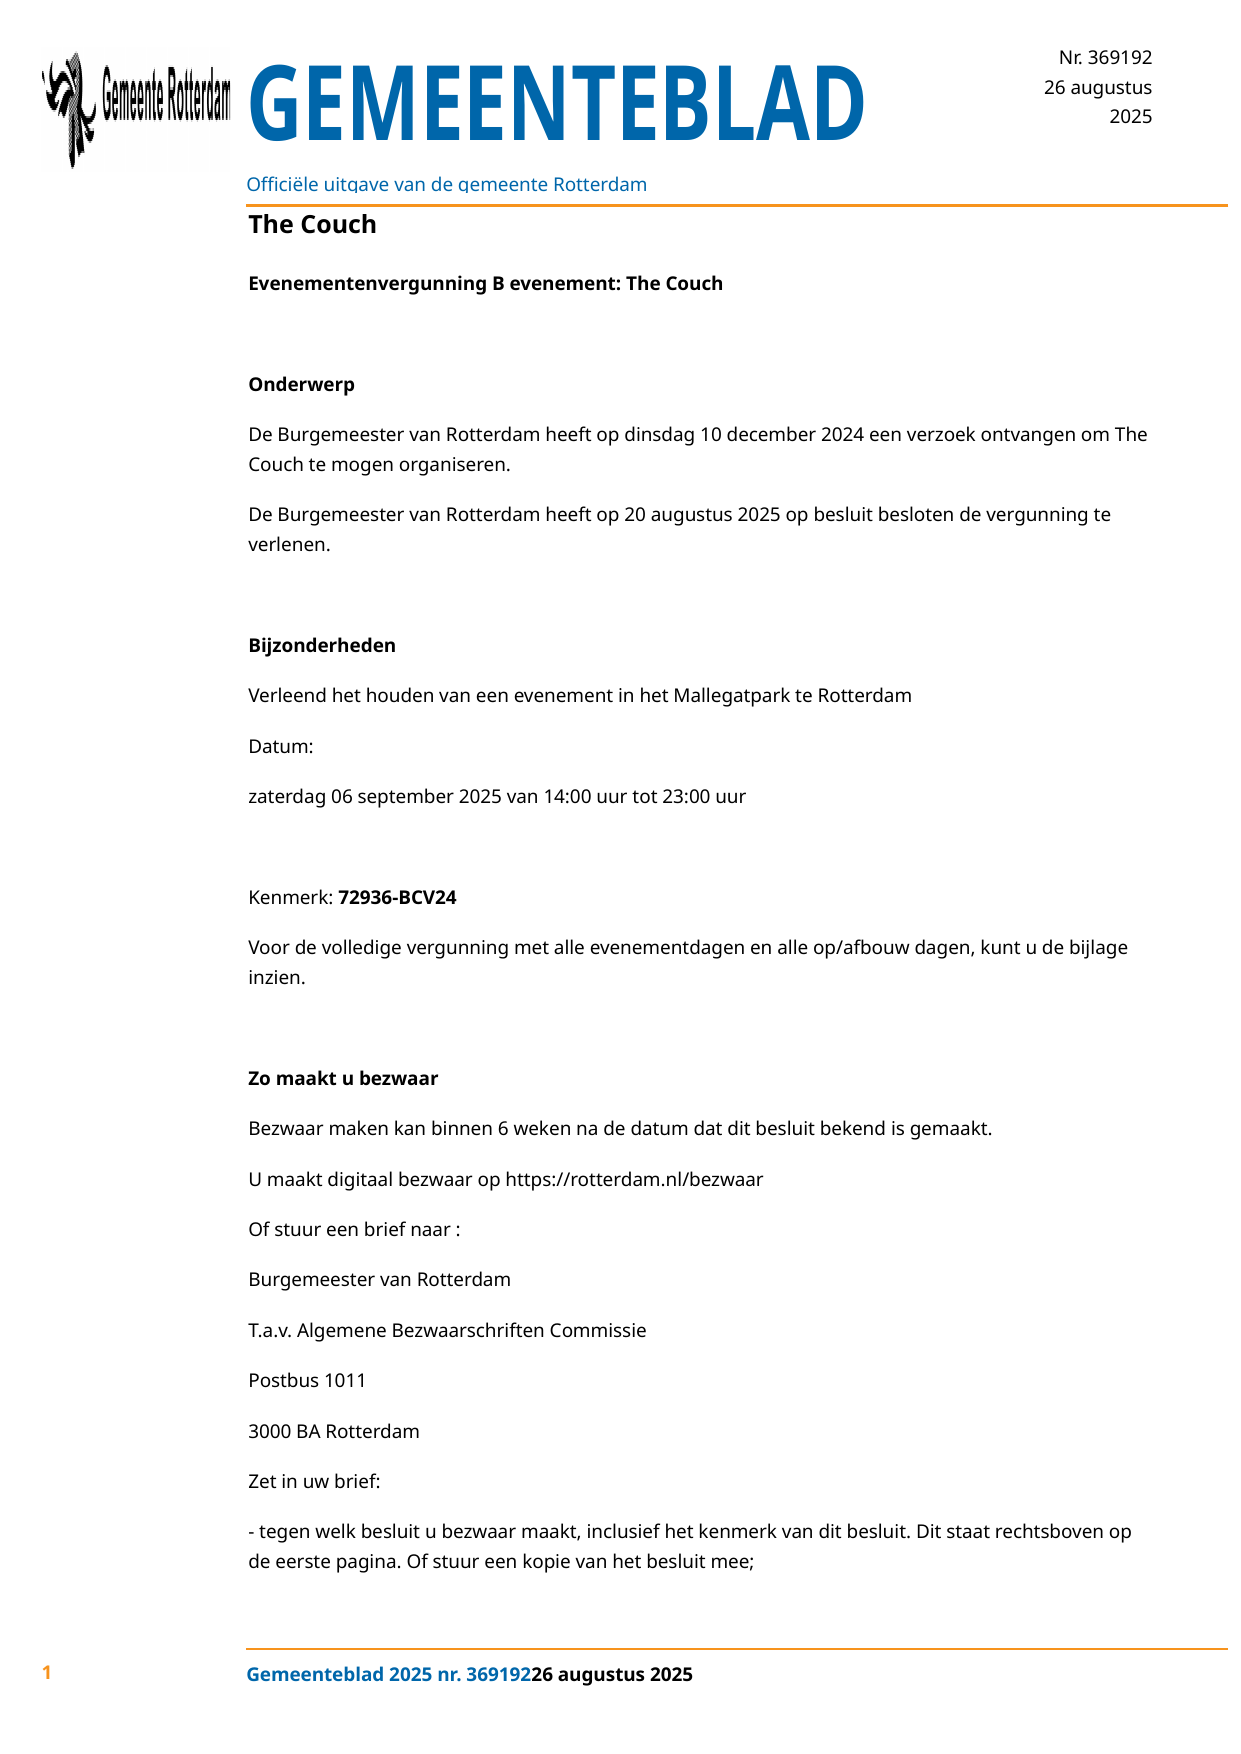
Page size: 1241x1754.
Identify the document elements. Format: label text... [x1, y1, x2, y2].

text Verleend het houden van een evenement in het Mallegatpark te Rotterdam [248, 682, 1152, 708]
text Zet in uw brief: [248, 1468, 1152, 1494]
text Burgemeester van Rotterdam [248, 1267, 1152, 1292]
text Datum: [248, 733, 1152, 758]
text T.a.v. Algemene Bezwaarschriften Commissie [248, 1317, 1152, 1343]
text Evenementenvergunning B evenement: The Couch [248, 270, 1152, 296]
text The Couch [248, 207, 1152, 241]
text zaterdag 06 september 2025 van 14:00 uur tot 23:00 uur [248, 783, 1152, 809]
text - tegen welk besluit u bezwaar maakt, inclusief het kenmerk van dit besluit. Dit staat rechtsboven op de eerste pagina. Of stuur een kopie van het besluit mee; [248, 1519, 1152, 1574]
text De Burgemeester van Rotterdam heeft op dinsdag 10 december 2024 een verzoek ontvangen om The Couch te mogen organiseren. [248, 422, 1152, 477]
text Of stuur een brief naar : [248, 1216, 1152, 1242]
text Bezwaar maken kan binnen 6 weken na de datum dat dit besluit bekend is gemaakt. [248, 1115, 1152, 1141]
text Zo maakt u bezwaar [248, 1065, 1152, 1091]
text Postbus 1011 [248, 1367, 1152, 1393]
text Onderwerp [248, 371, 1152, 397]
text Kenmerk: 72936-BCV24 [248, 884, 1152, 910]
text Bijzonderheden [248, 632, 1152, 658]
picture [41, 47, 231, 172]
text De Burgemeester van Rotterdam heeft op 20 augustus 2025 op besluit besloten de vergunning te verlenen. [248, 502, 1152, 557]
text Voor de volledige vergunning met alle evenementdagen en alle op/afbouw dagen, kunt u de bijlage inzien. [248, 934, 1152, 990]
text 3000 BA Rotterdam [248, 1418, 1152, 1443]
text U maakt digitaal bezwaar op https://rotterdam.nl/bezwaar [248, 1166, 1152, 1191]
